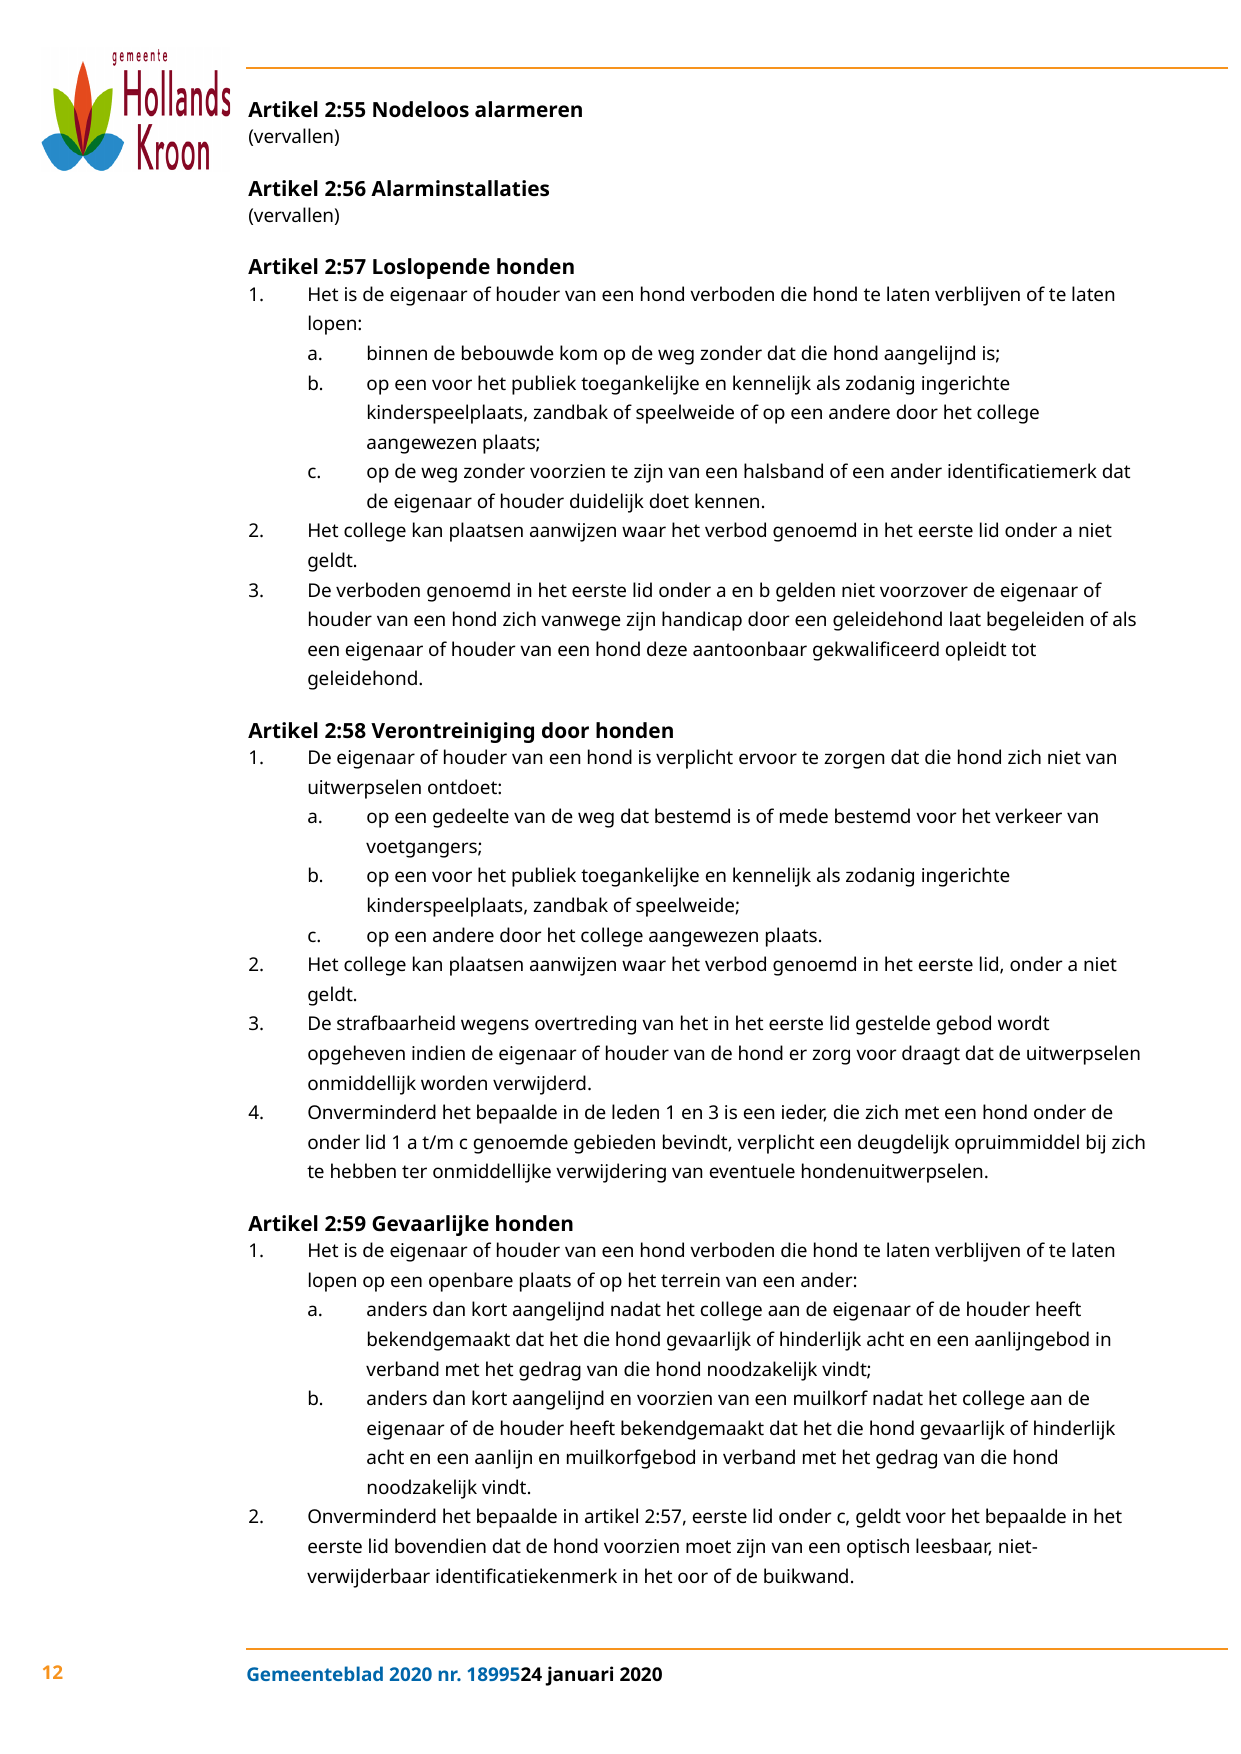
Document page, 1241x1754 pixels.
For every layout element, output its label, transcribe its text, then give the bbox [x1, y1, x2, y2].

list De eigenaar of houder van een hond is verplicht ervoor te zorgen dat die hond zich niet van uitwerpselen ontdoet: [248, 744, 1152, 800]
list op de weg zonder voorzien te zijn van een halsband of een ander identificatiemerk dat de eigenaar of houder duidelijk doet kennen. [307, 458, 1152, 514]
list op een voor het publiek toegankelijke en kennelijk als zodanig ingerichte kinderspeelplaats, zandbak of speelweide of op een andere door het college aangewezen plaats; [307, 370, 1152, 454]
list Het is de eigenaar of houder van een hond verboden die hond te laten verblijven of te laten lopen op een openbare plaats of op het terrein van een ander: [248, 1237, 1152, 1293]
list binnen de bebouwde kom op de weg zonder dat die hond aangelijnd is; [307, 340, 1152, 366]
list op een andere door het college aangewezen plaats. [307, 922, 1152, 948]
text Artikel 2:55 Nodeloos alarmeren [248, 95, 1152, 123]
text Artikel 2:57 Loslopende honden [248, 252, 1152, 281]
text Artikel 2:59 Gevaarlijke honden [248, 1209, 1152, 1237]
list De verboden genoemd in het eerste lid onder a en b gelden niet voorzover de eigenaar of houder van een hond zich vanwege zijn handicap door een geleidehond laat begeleiden of als een eigenaar of houder van een hond deze aantoonbaar gekwalificeerd opleidt tot geleidehond. [248, 577, 1152, 691]
text (vervallen) [248, 123, 1152, 149]
list De strafbaarheid wegens overtreding van het in het eerste lid gestelde gebod wordt opgeheven indien de eigenaar of houder van de hond er zorg voor draagt dat de uitwerpselen onmiddellijk worden verwijderd. [248, 1011, 1152, 1096]
text Artikel 2:56 Alarminstallaties [248, 174, 1152, 202]
list Onverminderd het bepaalde in artikel 2:57, eerste lid onder c, geldt voor het bepaalde in het eerste lid bovendien dat de hond voorzien moet zijn van een optisch leesbaar, niet- verwijderbaar identificatiekenmerk in het oor of de buikwand. [248, 1504, 1152, 1588]
list op een voor het publiek toegankelijke en kennelijk als zodanig ingerichte kinderspeelplaats, zandbak of speelweide; [307, 863, 1152, 918]
list anders dan kort aangelijnd en voorzien van een muilkorf nadat het college aan de eigenaar of de houder heeft bekendgemaakt dat het die hond gevaarlijk of hinderlijk acht en een aanlijn en muilkorfgebod in verband met het gedrag van die hond noodzakelijk vindt. [307, 1385, 1152, 1500]
text (vervallen) [248, 202, 1152, 228]
list anders dan kort aangelijnd nadat het college aan de eigenaar of de houder heeft bekendgemaakt dat het die hond gevaarlijk of hinderlijk acht en een aanlijngebod in verband met het gedrag van die hond noodzakelijk vindt; [307, 1297, 1152, 1381]
picture [41, 47, 231, 172]
text Artikel 2:58 Verontreiniging door honden [248, 716, 1152, 744]
list Het college kan plaatsen aanwijzen waar het verbod genoemd in het eerste lid onder a niet geldt. [248, 518, 1152, 573]
list Onverminderd het bepaalde in de leden 1 en 3 is een ieder, die zich met een hond onder de onder lid 1 a t/m c genoemde gebieden bevindt, verplicht een deugdelijk opruimmiddel bij zich te hebben ter onmiddellijke verwijdering van eventuele hondenuitwerpselen. [248, 1099, 1152, 1184]
list op een gedeelte van de weg dat bestemd is of mede bestemd voor het verkeer van voetgangers; [307, 803, 1152, 859]
list Het college kan plaatsen aanwijzen waar het verbod genoemd in het eerste lid, onder a niet geldt. [248, 951, 1152, 1007]
list Het is de eigenaar of houder van een hond verboden die hond te laten verblijven of te laten lopen: [248, 281, 1152, 336]
